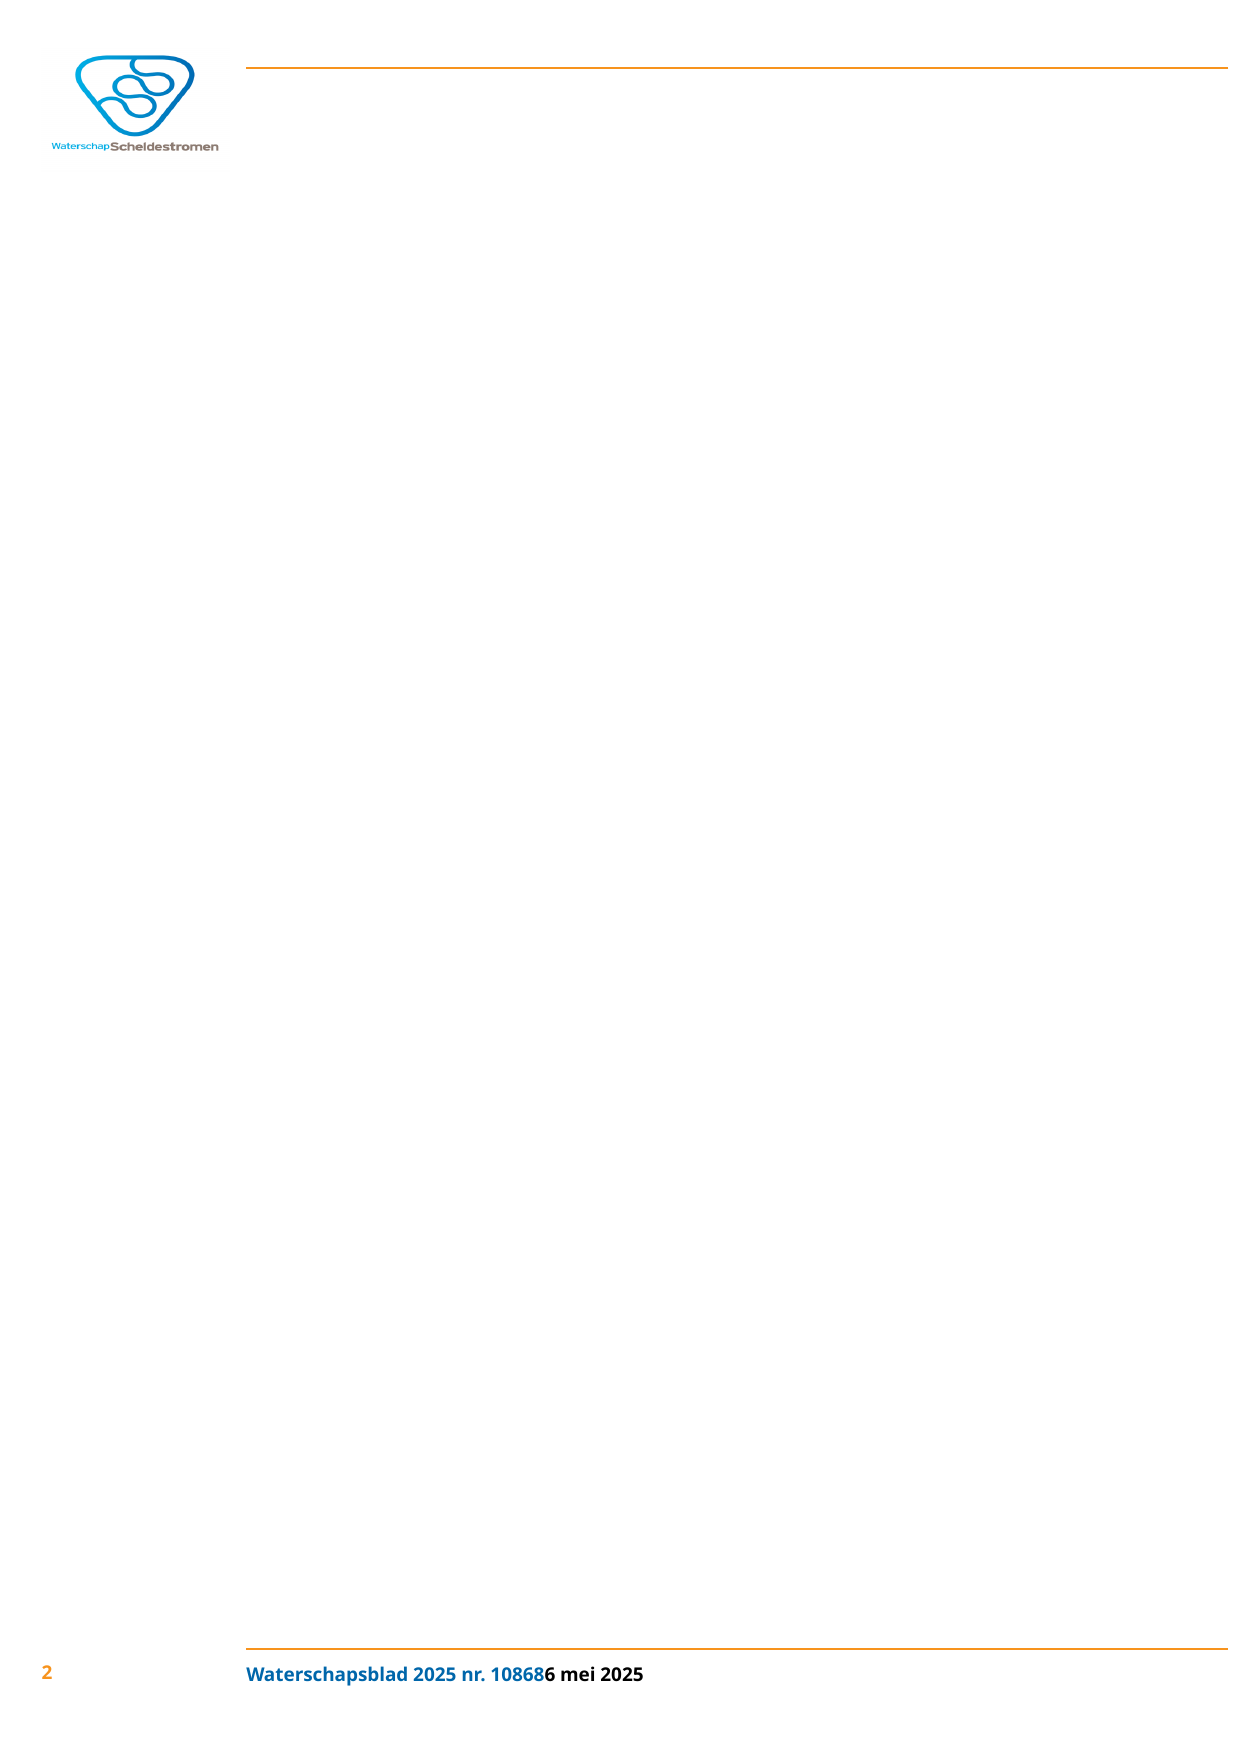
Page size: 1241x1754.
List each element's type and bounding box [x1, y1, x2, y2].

picture [41, 47, 231, 172]
